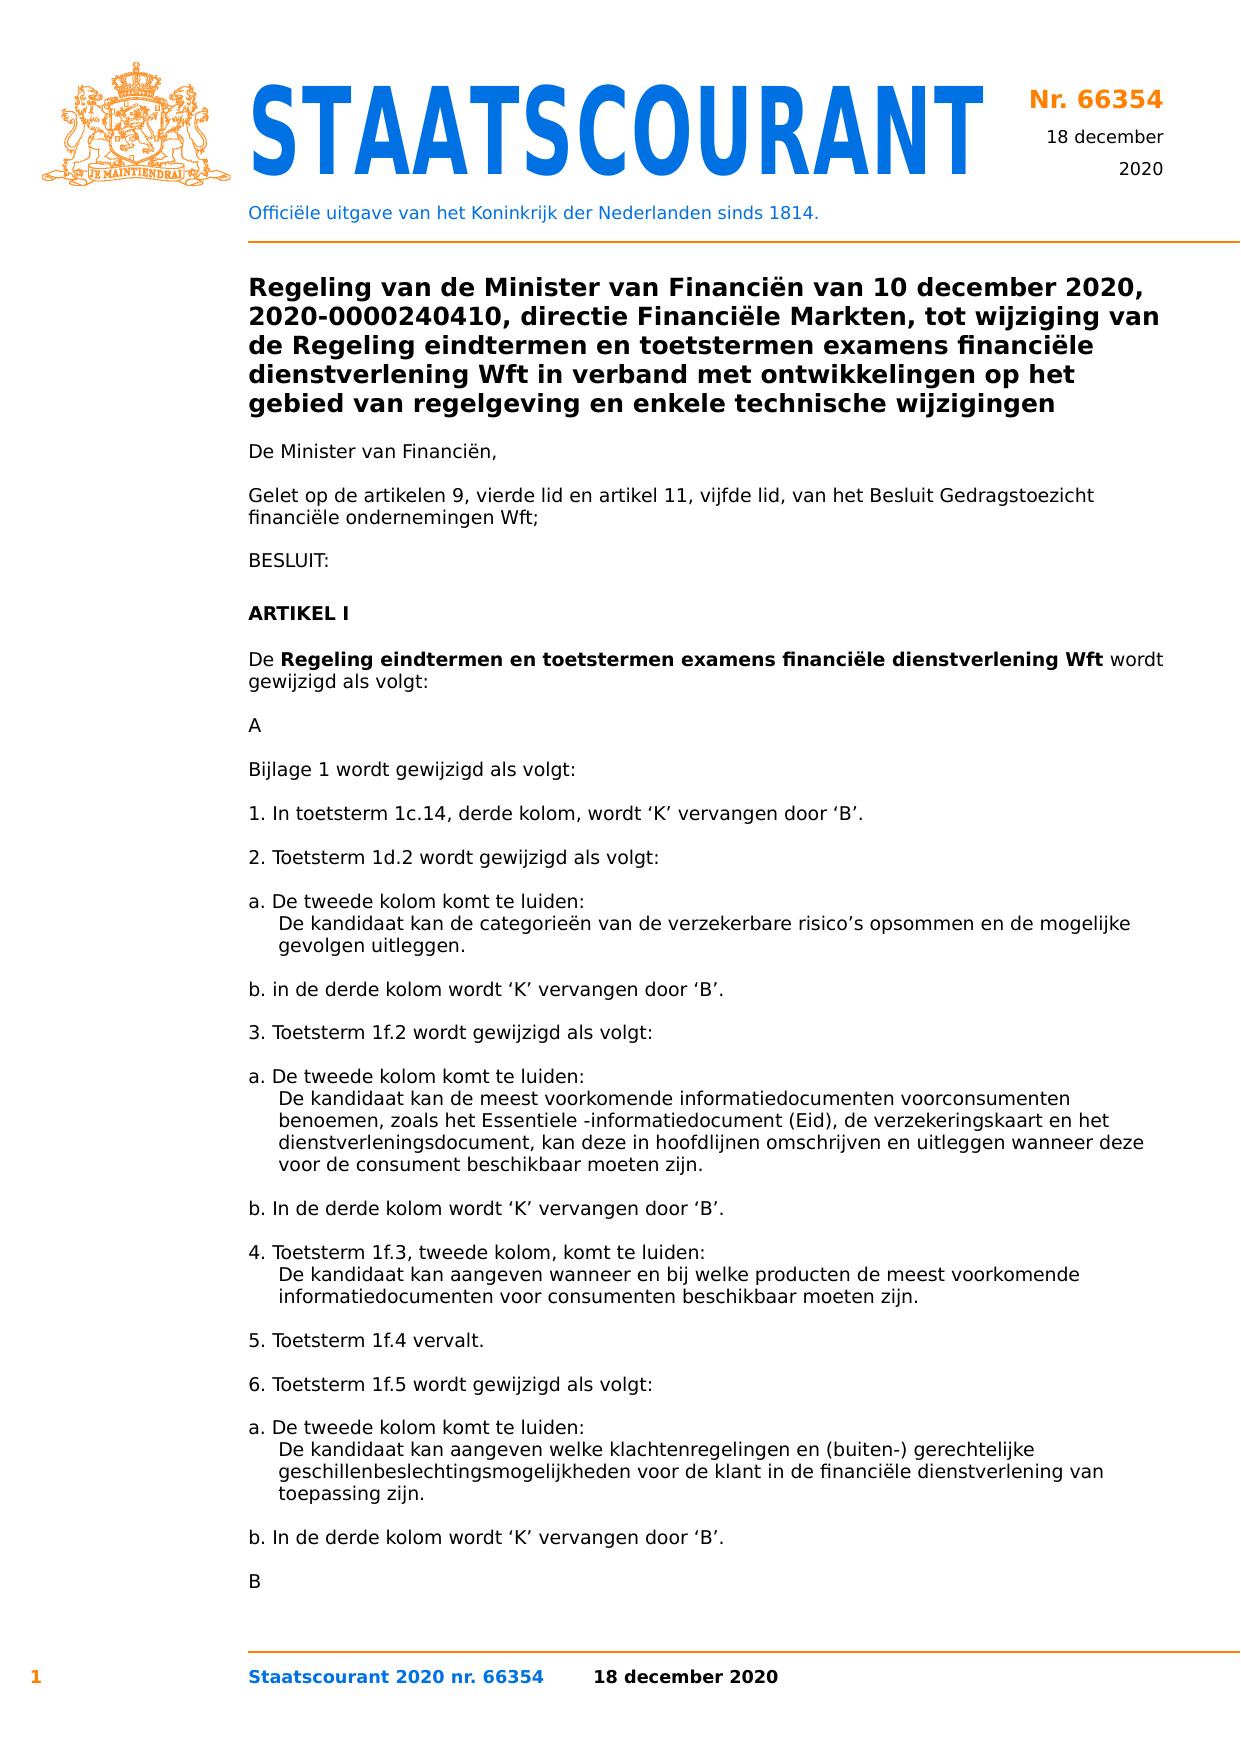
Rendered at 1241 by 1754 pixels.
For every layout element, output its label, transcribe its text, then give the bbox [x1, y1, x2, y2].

text a. De tweede kolom komt te luiden: [248, 891, 1163, 913]
text 1. In toetsterm 1c.14, derde kolom, wordt ‘K’ vervangen door ‘B’. [248, 803, 1163, 825]
text a. De tweede kolom komt te luiden: [248, 1066, 1163, 1088]
table_cell 18 december [998, 121, 1240, 153]
text De Minister van Financiën, [248, 441, 1163, 463]
text De kandidaat kan de categorieën van de verzekerbare risico’s opsommen en de mogelijke gevolgen uitleggen. [278, 913, 1163, 957]
subtitle ARTIKEL I [248, 602, 1163, 624]
text 5. Toetsterm 1f.4 vervalt. [248, 1329, 1163, 1352]
table_header Nr. 66354 [998, 62, 1240, 121]
picture [41, 62, 231, 186]
text De kandidaat kan aangeven wanneer en bij welke producten de meest voorkomende informatiedocumenten voor consumenten beschikbaar moeten zijn. [278, 1264, 1163, 1308]
text Bijlage 1 wordt gewijzigd als volgt: [248, 759, 1163, 781]
text b. in de derde kolom wordt ‘K’ vervangen door ‘B’. [248, 978, 1163, 1000]
text a. De tweede kolom komt te luiden: [248, 1417, 1163, 1439]
table_header STAATSCOURANT [248, 62, 998, 203]
text 3. Toetsterm 1f.2 wordt gewijzigd als volgt: [248, 1022, 1163, 1044]
text b. In de derde kolom wordt ‘K’ vervangen door ‘B’. [248, 1198, 1163, 1220]
text BESLUIT: [248, 550, 1163, 572]
text De Regeling eindtermen en toetstermen examens financiële dienstverlening Wft wordt gewijzigd als volgt: [248, 649, 1163, 693]
text De kandidaat kan de meest voorkomende informatiedocumenten voorconsumenten benoemen, zoals het Essentiele -informatiedocument (Eid), de verzekeringskaart en het dienstverleningsdocument, kan deze in hoofdlijnen omschrijven en uitleggen wanneer deze voor de consument beschikbaar moeten zijn. [278, 1088, 1163, 1176]
text Gelet op de artikelen 9, vierde lid en artikel 11, vijfde lid, van het Besluit Gedragstoezicht financiële ondernemingen Wft; [248, 484, 1163, 528]
text A [248, 715, 1163, 737]
text 6. Toetsterm 1f.5 wordt gewijzigd als volgt: [248, 1373, 1163, 1395]
text 4. Toetsterm 1f.3, tweede kolom, komt te luiden: [248, 1242, 1163, 1264]
table_cell Officiële uitgave van het Koninkrijk der Nederlanden sinds 1814. [248, 203, 1240, 241]
table_cell 2020 [998, 153, 1240, 203]
table_header [25, 62, 248, 241]
text De kandidaat kan aangeven welke klachtenregelingen en (buiten-) gerechtelijke geschillenbeslechtingsmogelijkheden voor de klant in de financiële dienstverlening van toepassing zijn. [278, 1439, 1163, 1505]
subtitle Regeling van de Minister van Financiën van 10 december 2020, 2020-0000240410, directie Financiële Markten, tot wijziging van de Regeling eindtermen en toetstermen examens financiële dienstverlening Wft in verband met ontwikkelingen op het gebied van regelgeving en enkele technische wijzigingen [248, 273, 1163, 419]
text B [248, 1571, 1163, 1593]
text b. In de derde kolom wordt ‘K’ vervangen door ‘B’. [248, 1527, 1163, 1549]
text 2. Toetsterm 1d.2 wordt gewijzigd als volgt: [248, 847, 1163, 869]
